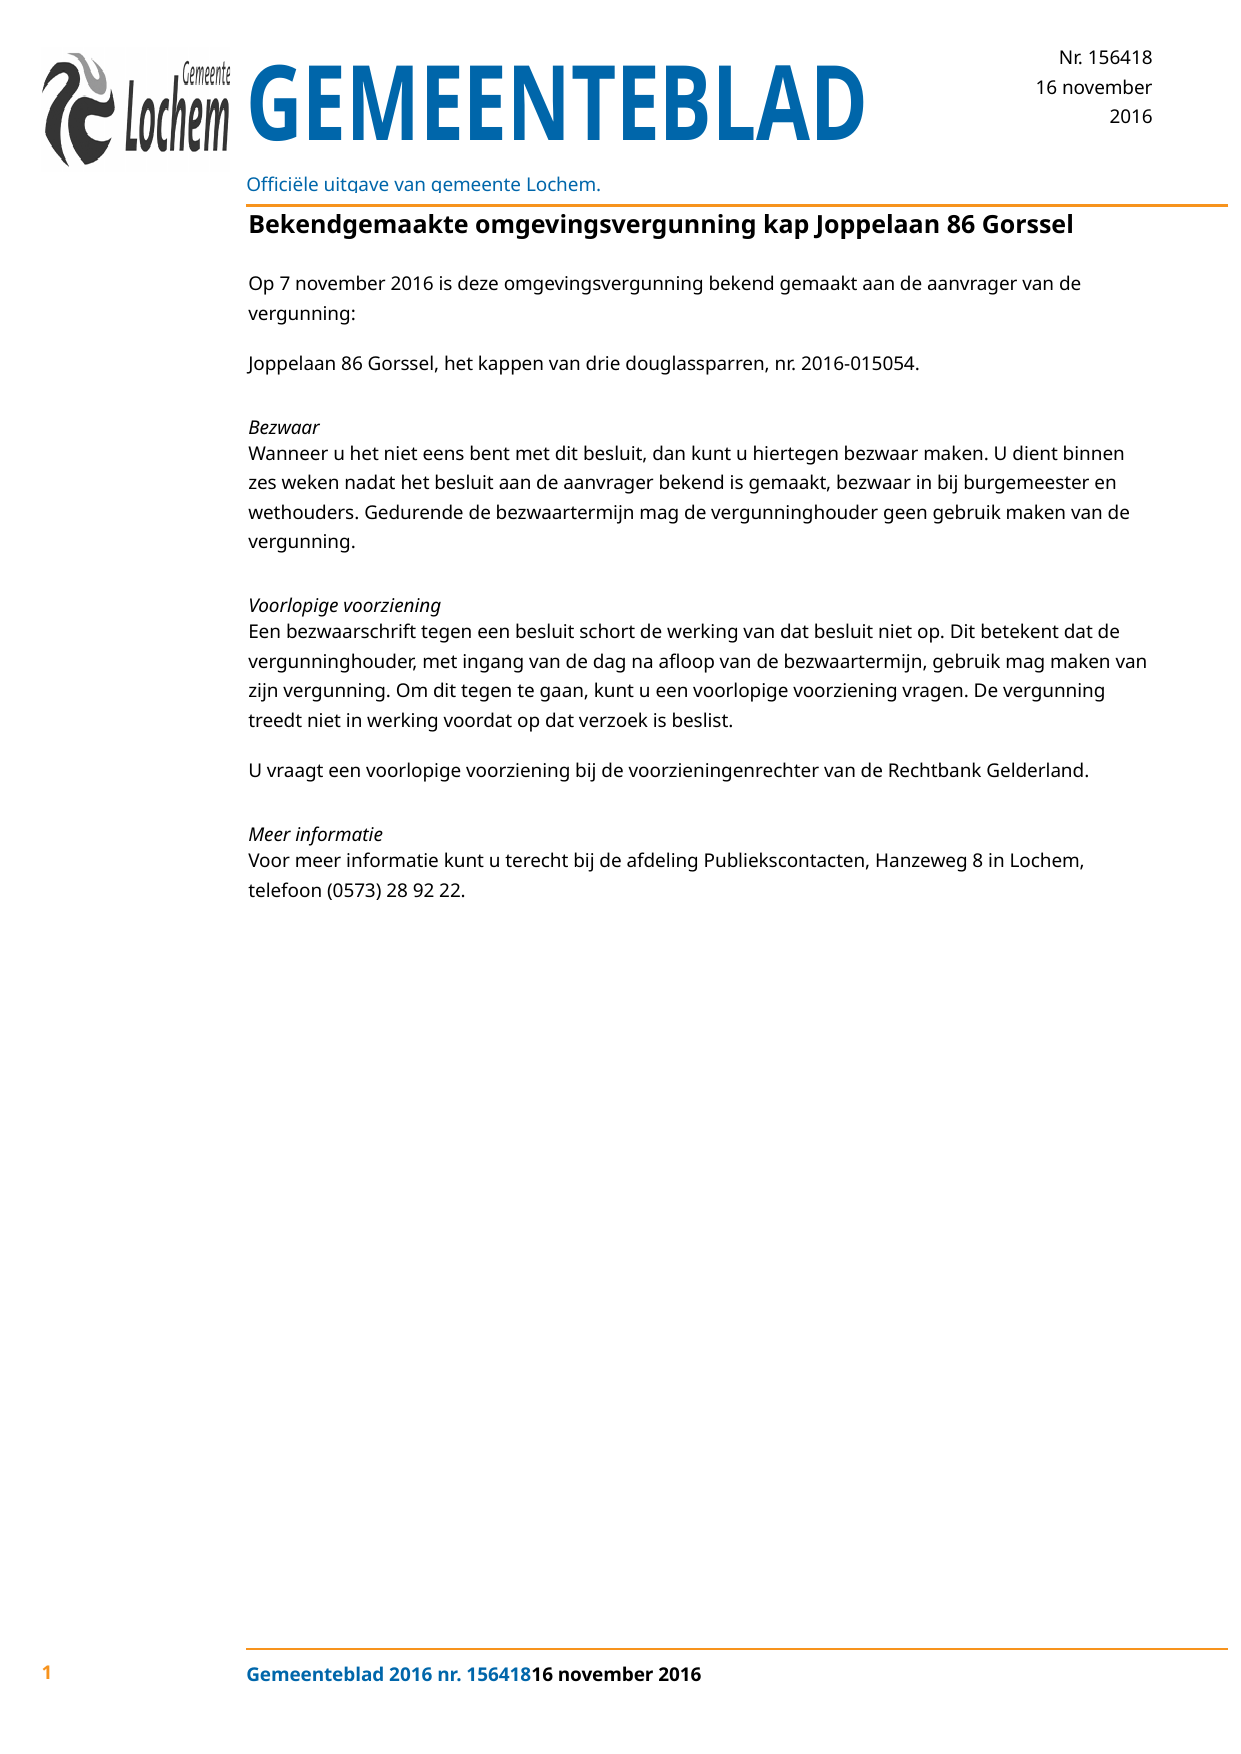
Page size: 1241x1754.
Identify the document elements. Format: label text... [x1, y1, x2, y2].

text Bekendgemaakte omgevingsvergunning kap Joppelaan 86 Gorssel [248, 207, 1152, 241]
picture [41, 47, 231, 172]
text Voor meer informatie kunt u terecht bij de afdeling Publiekscontacten, Hanzeweg 8 in Lochem, telefoon (0573) 28 92 22. [248, 847, 1152, 903]
text Voorlopige voorziening [248, 593, 1152, 618]
text Meer informatie [248, 822, 1152, 847]
text Op 7 november 2016 is deze omgevingsvergunning bekend gemaakt aan de aanvrager van de vergunning: [248, 270, 1152, 326]
text Wanneer u het niet eens bent met dit besluit, dan kunt u hiertegen bezwaar maken. U dient binnen zes weken nadat het besluit aan de aanvrager bekend is gemaakt, bezwaar in bij burgemeester en wethouders. Gedurende de bezwaartermijn mag de vergunninghouder geen gebruik maken van de vergunning. [248, 440, 1152, 554]
text U vraagt een voorlopige voorziening bij de voorzieningenrechter van de Rechtbank Gelderland. [248, 758, 1152, 783]
text Bezwaar [248, 414, 1152, 440]
text Joppelaan 86 Gorssel, het kappen van drie douglassparren, nr. 2016-015054. [248, 350, 1152, 376]
text Een bezwaarschrift tegen een besluit schort de werking van dat besluit niet op. Dit betekent dat de vergunninghouder, met ingang van de dag na afloop van de bezwaartermijn, gebruik mag maken van zijn vergunning. Om dit tegen te gaan, kunt u een voorlopige voorziening vragen. De vergunning treedt niet in werking voordat op dat verzoek is beslist. [248, 618, 1152, 733]
